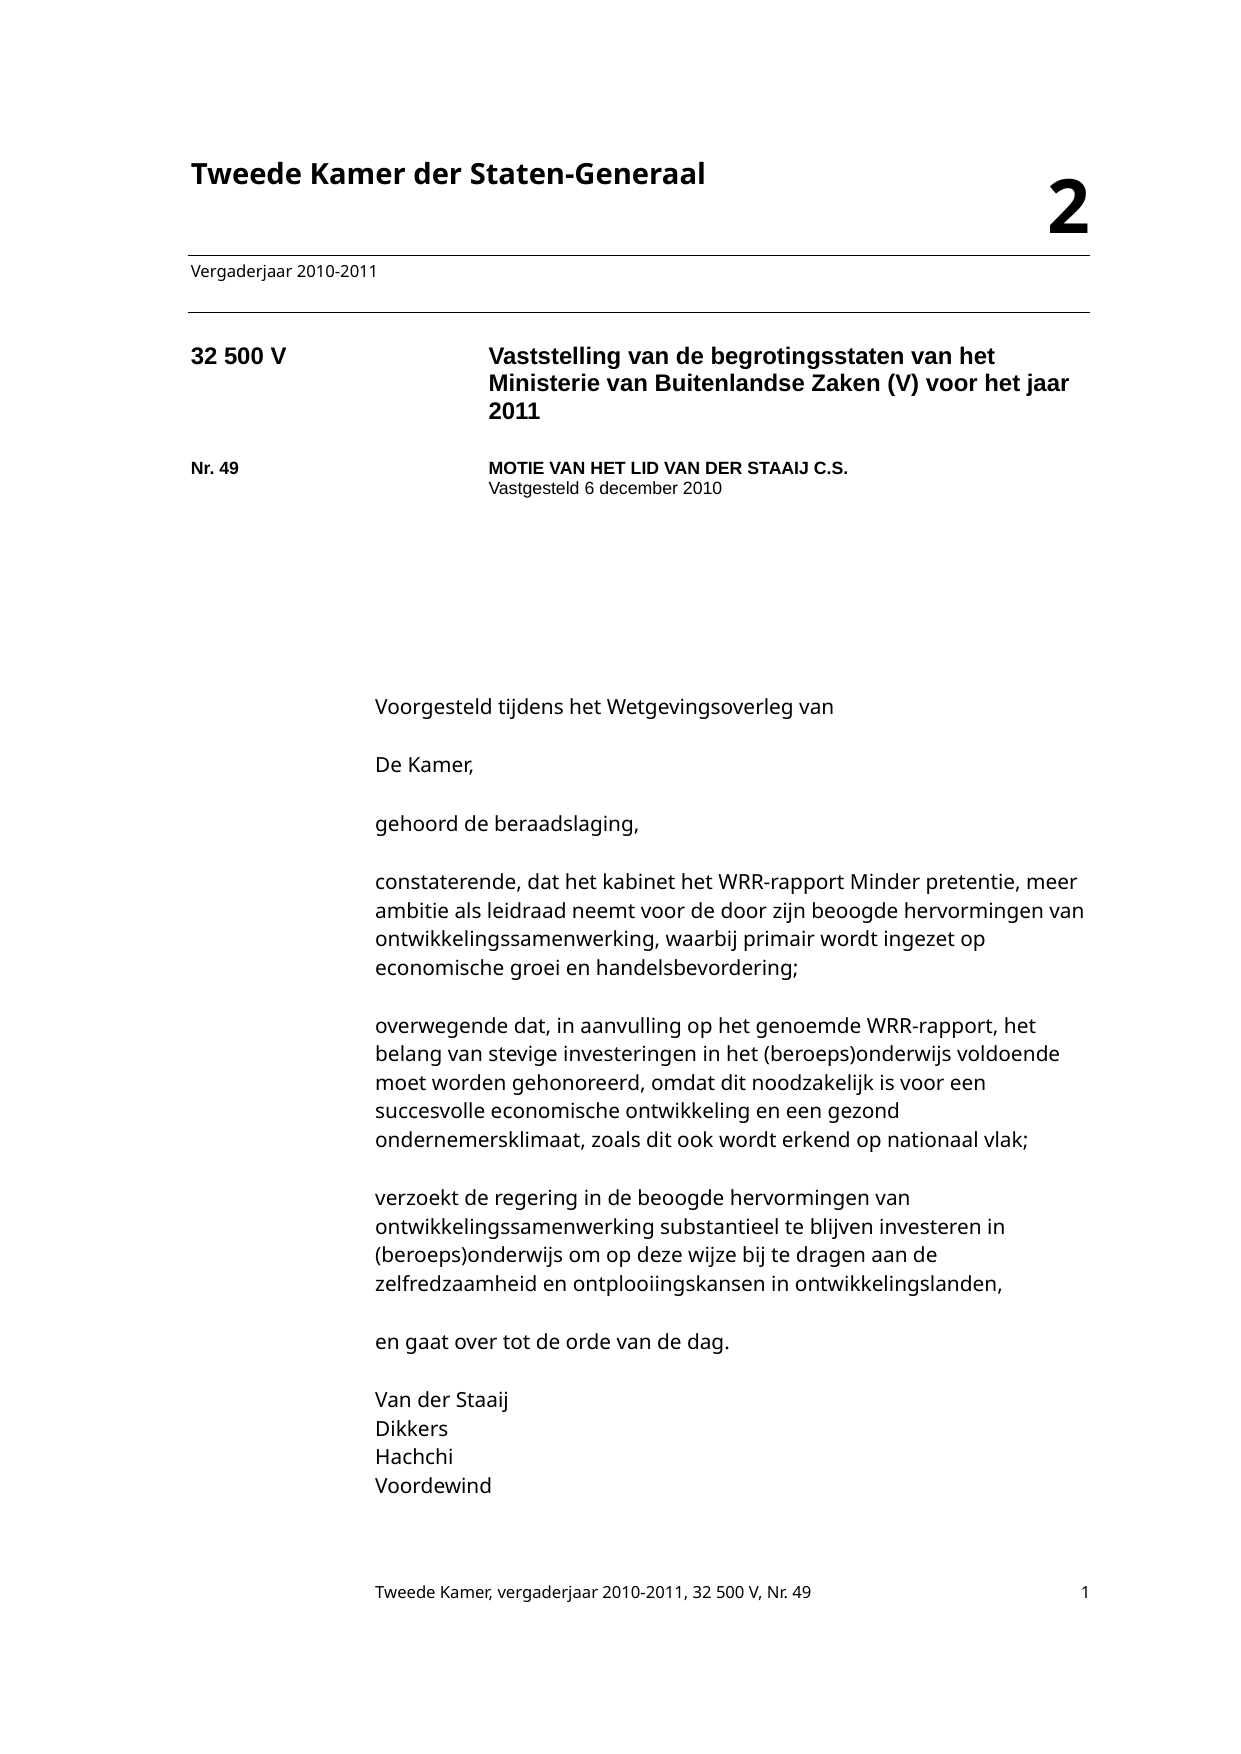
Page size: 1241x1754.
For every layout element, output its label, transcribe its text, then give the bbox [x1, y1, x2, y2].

table_cell [485, 313, 1090, 339]
table_header Tweede Kamer der Staten-Generaal [188, 150, 909, 255]
table_cell Vaststelling van de begrotingsstaten van het Ministerie van Buitenlandse Zaken (V) voor het jaar 2011 [485, 339, 1090, 454]
table_cell 32 500 V [188, 339, 485, 454]
text Hachchi [375, 1442, 1090, 1471]
text Voordewind [375, 1471, 1090, 1499]
text De Kamer, [375, 751, 1090, 779]
text gehoord de beraadslaging, [375, 809, 1090, 837]
text Dikkers [375, 1414, 1090, 1442]
table_cell Vergaderjaar 2010-2011 [188, 256, 485, 312]
text en gaat over tot de orde van de dag. [375, 1327, 1090, 1356]
text overwegende dat, in aanvulling op het genoemde WRR-rapport, het belang van stevige investeringen in het (beroeps)onderwijs voldoende moet worden gehonoreerd, omdat dit noodzakelijk is voor een succesvolle economische ontwikkeling en een gezond ondernemersklimaat, zoals dit ook wordt erkend op nationaal vlak; [375, 1011, 1090, 1153]
table_cell [485, 256, 1090, 312]
table_header 2 [910, 150, 1090, 255]
table_cell [188, 313, 485, 339]
table_cell MOTIE VAN HET LID VAN DER STAAIJ C.S. Vastgesteld 6 december 2010 [485, 455, 1090, 573]
text Voorgesteld tijdens het Wetgevingsoverleg van [375, 692, 1090, 721]
text constaterende, dat het kabinet het WRR-rapport Minder pretentie, meer ambitie als leidraad neemt voor de door zijn beoogde hervormingen van ontwikkelingssamenwerking, waarbij primair wordt ingezet op economische groei en handelsbevordering; [375, 867, 1090, 981]
text Van der Staaij [375, 1386, 1090, 1414]
table_cell Nr. 49 [188, 455, 485, 573]
text verzoekt de regering in de beoogde hervormingen van ontwikkelingssamenwerking substantieel te blijven investeren in (beroeps)onderwijs om op deze wijze bij te dragen aan de zelfredzaamheid en ontplooiingskansen in ontwikkelingslanden, [375, 1183, 1090, 1297]
